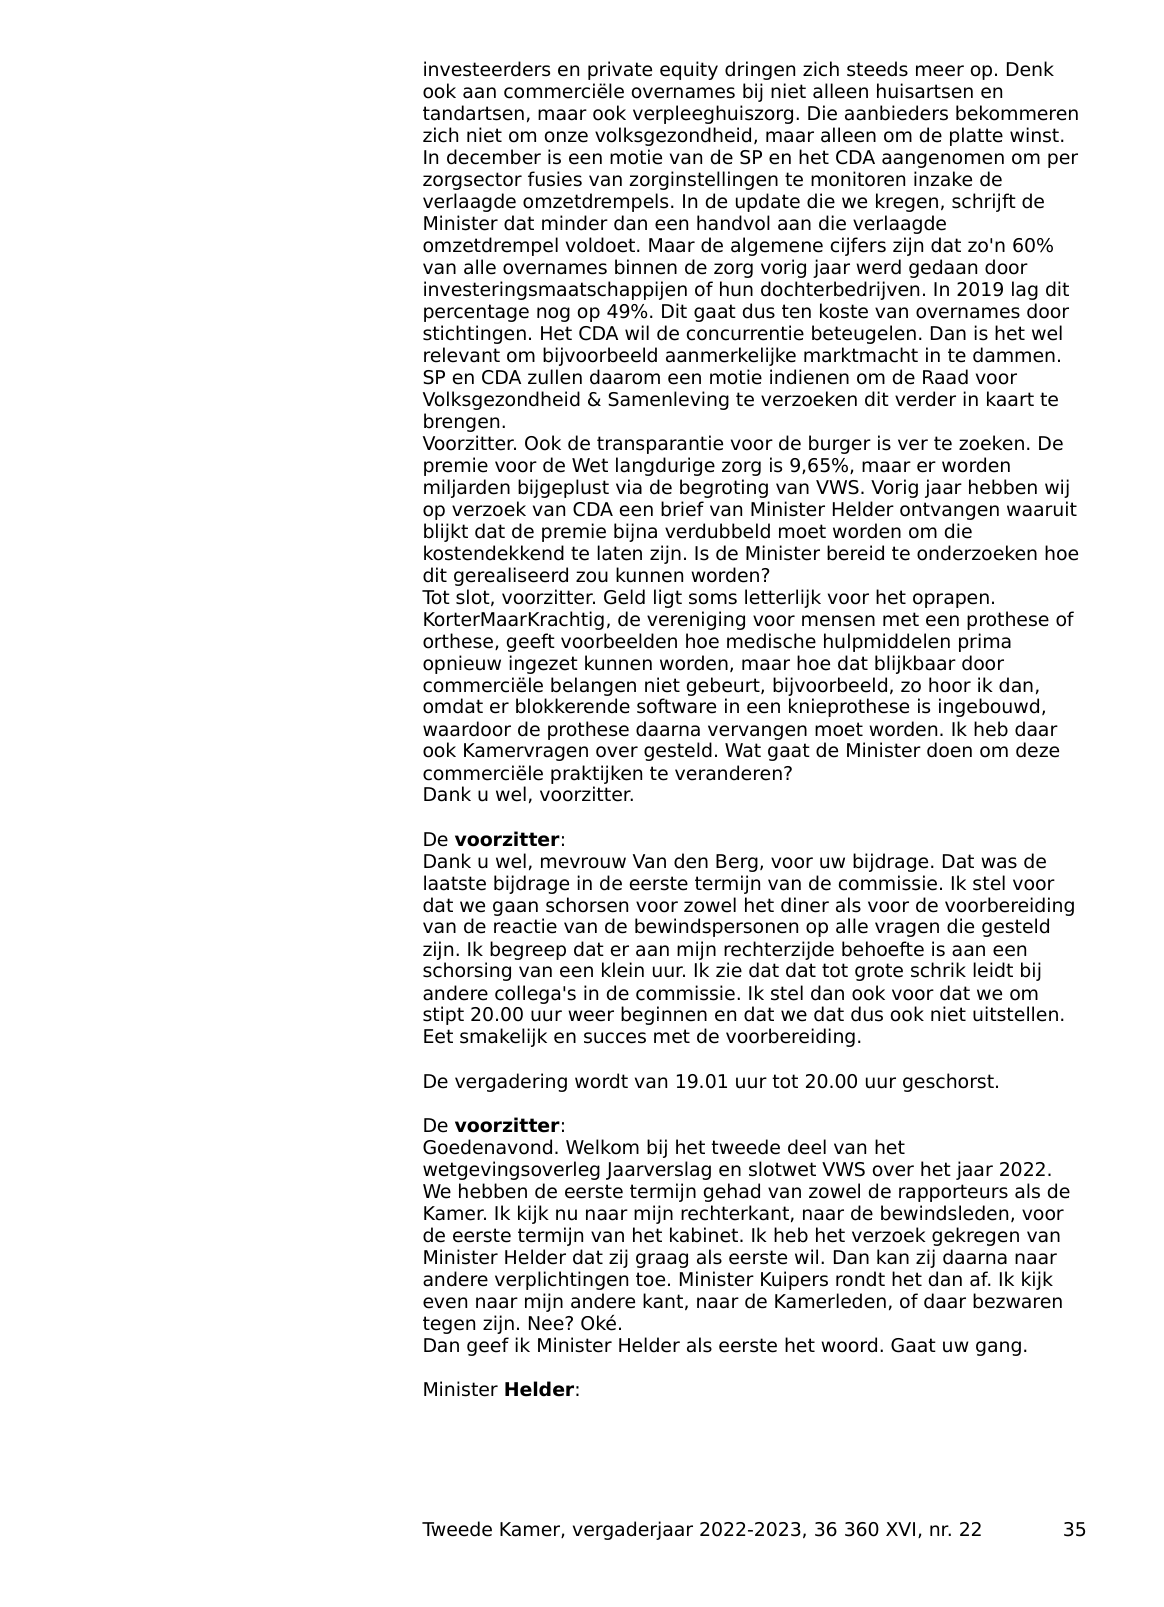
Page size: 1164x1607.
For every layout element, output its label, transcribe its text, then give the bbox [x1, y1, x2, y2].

text Dank u wel, mevrouw Van den Berg, voor uw bijdrage. Dat was de laatste bijdrage in de eerste termijn van de commissie. Ik stel voor dat we gaan schorsen voor zowel het diner als voor de voorbereiding van de reactie van de bewindspersonen op alle vragen die gesteld zijn. Ik begreep dat er aan mijn rechterzijde behoefte is aan een schorsing van een klein uur. Ik zie dat dat tot grote schrik leidt bij andere collega's in de commissie. Ik stel dan ook voor dat we om stipt 20.00 uur weer beginnen en dat we dat dus ook niet uitstellen. Eet smakelijk en succes met de voorbereiding. [422, 851, 1087, 1048]
text De vergadering wordt van 19.01 uur tot 20.00 uur geschorst. [422, 1071, 1087, 1092]
text In december is een motie van de SP en het CDA aangenomen om per zorgsector fusies van zorginstellingen te monitoren inzake de verlaagde omzetdrempels. In de update die we kregen, schrijft de Minister dat minder dan een handvol aan die verlaagde omzetdrempel voldoet. Maar de algemene cijfers zijn dat zo'n 60% van alle overnames binnen de zorg vorig jaar werd gedaan door investeringsmaatschappijen of hun dochterbedrijven. In 2019 lag dit percentage nog op 49%. Dit gaat dus ten koste van overnames door stichtingen. Het CDA wil de concurrentie beteugelen. Dan is het wel relevant om bijvoorbeeld aanmerkelijke marktmacht in te dammen. SP en CDA zullen daarom een motie indienen om de Raad voor Volksgezondheid & Samenleving te verzoeken dit verder in kaart te brengen. [422, 147, 1087, 433]
text Goedenavond. Welkom bij het tweede deel van het wetgevingsoverleg Jaarverslag en slotwet VWS over het jaar 2022. We hebben de eerste termijn gehad van zowel de rapporteurs als de Kamer. Ik kijk nu naar mijn rechterkant, naar de bewindsleden, voor de eerste termijn van het kabinet. Ik heb het verzoek gekregen van Minister Helder dat zij graag als eerste wil. Dan kan zij daarna naar andere verplichtingen toe. Minister Kuipers rondt het dan af. Ik kijk even naar mijn andere kant, naar de Kamerleden, of daar bezwaren tegen zijn. Nee? Oké. [422, 1137, 1087, 1334]
text Dan geef ik Minister Helder als eerste het woord. Gaat uw gang. [422, 1334, 1087, 1356]
text investeerders en private equity dringen zich steeds meer op. Denk ook aan commerciële overnames bij niet alleen huisartsen en tandartsen, maar ook verpleeghuiszorg. Die aanbieders bekommeren zich niet om onze volksgezondheid, maar alleen om de platte winst. [422, 59, 1087, 147]
text Dank u wel, voorzitter. [422, 784, 1087, 806]
text De voorzitter: [422, 1115, 1087, 1137]
text De voorzitter: [422, 828, 1087, 851]
text Tot slot, voorzitter. Geld ligt soms letterlijk voor het oprapen. KorterMaarKrachtig, de vereniging voor mensen met een prothese of orthese, geeft voorbeelden hoe medische hulpmiddelen prima opnieuw ingezet kunnen worden, maar hoe dat blijkbaar door commerciële belangen niet gebeurt, bijvoorbeeld, zo hoor ik dan, omdat er blokkerende software in een knieprothese is ingebouwd, waardoor de prothese daarna vervangen moet worden. Ik heb daar ook Kamervragen over gesteld. Wat gaat de Minister doen om deze commerciële praktijken te veranderen? [422, 587, 1087, 784]
text Minister Helder: [422, 1379, 1087, 1401]
text Voorzitter. Ook de transparantie voor de burger is ver te zoeken. De premie voor de Wet langdurige zorg is 9,65%, maar er worden miljarden bijgeplust via de begroting van VWS. Vorig jaar hebben wij op verzoek van CDA een brief van Minister Helder ontvangen waaruit blijkt dat de premie bijna verdubbeld moet worden om die kostendekkend te laten zijn. Is de Minister bereid te onderzoeken hoe dit gerealiseerd zou kunnen worden? [422, 433, 1087, 587]
